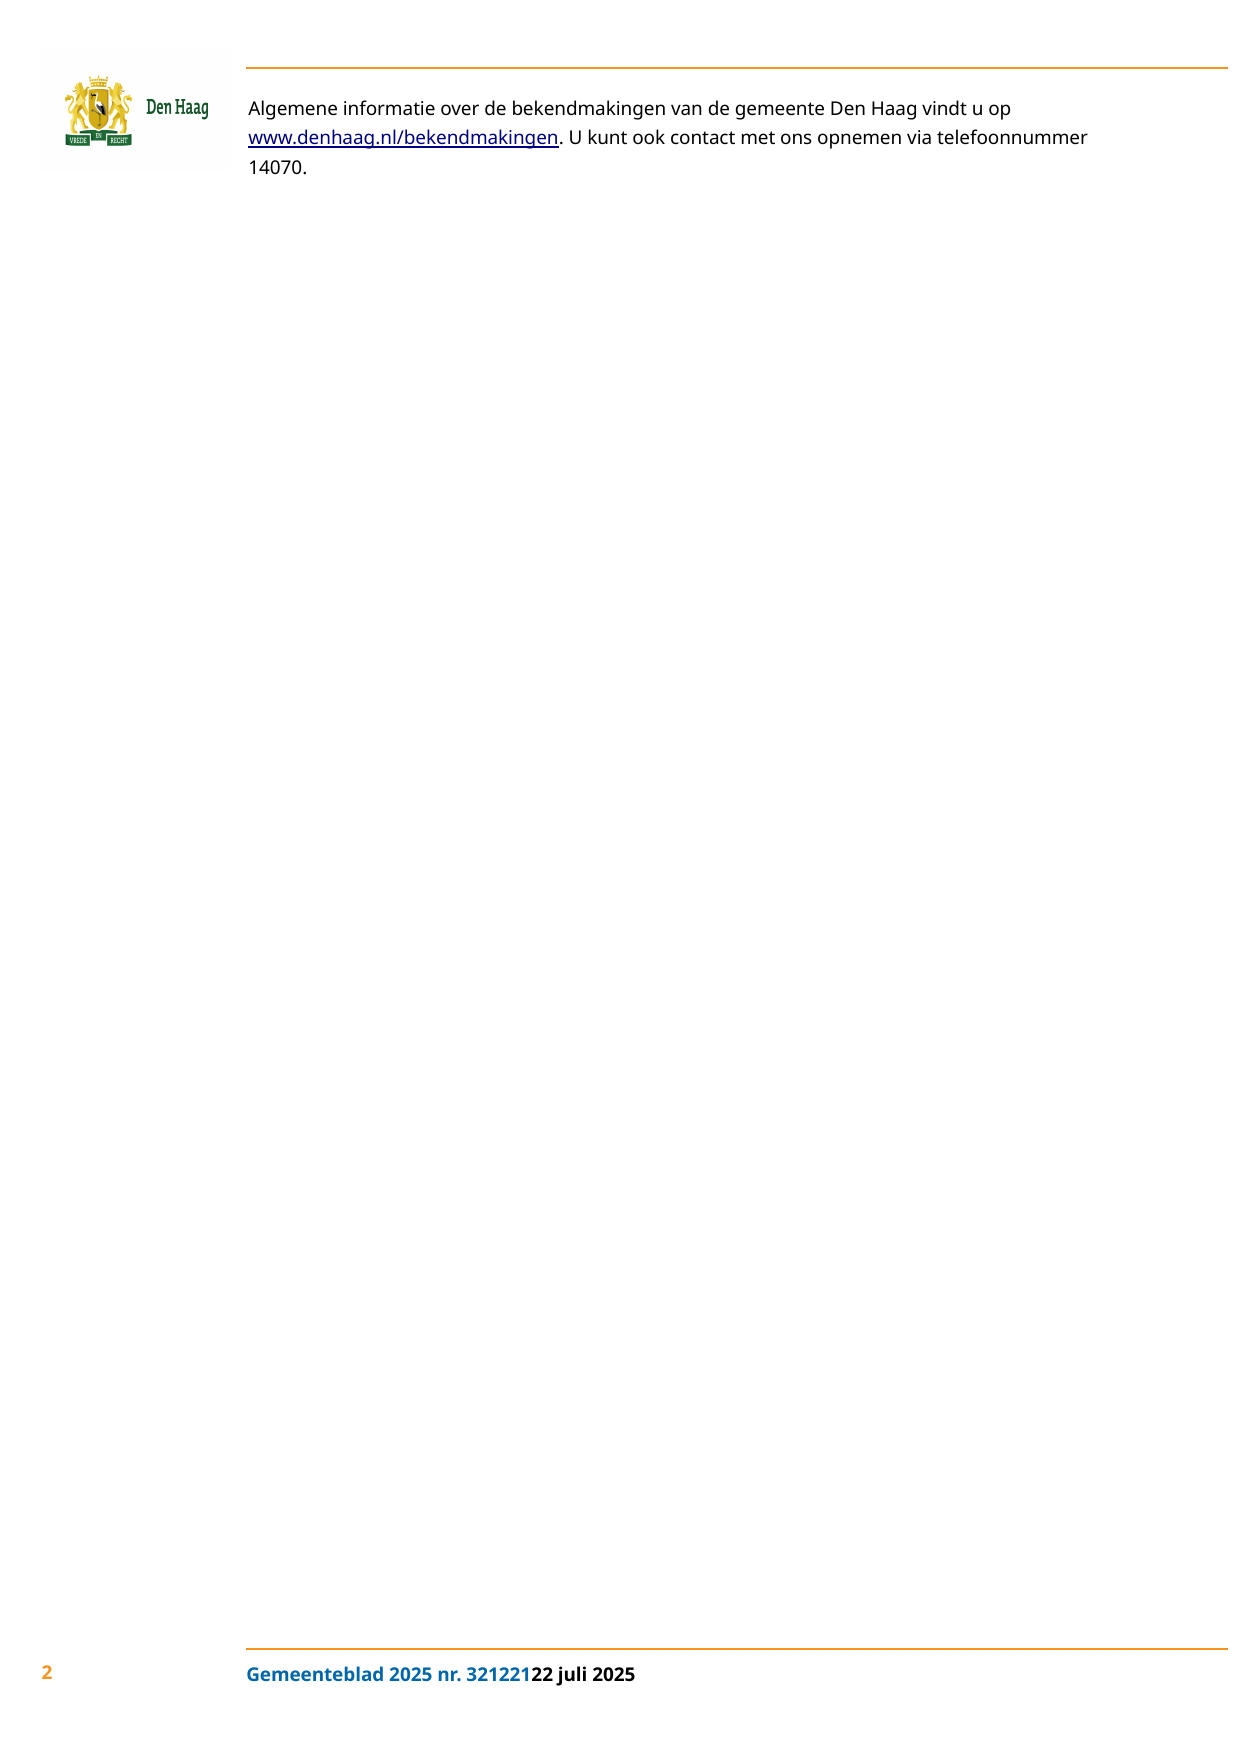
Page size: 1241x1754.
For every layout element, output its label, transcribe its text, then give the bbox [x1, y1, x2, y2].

picture [41, 47, 231, 172]
text Algemene informatie over de bekendmakingen van de gemeente Den Haag vindt u op www.denhaag.nl/bekendmakingen. U kunt ook contact met ons opnemen via telefoonnummer 14070. [248, 95, 1152, 180]
